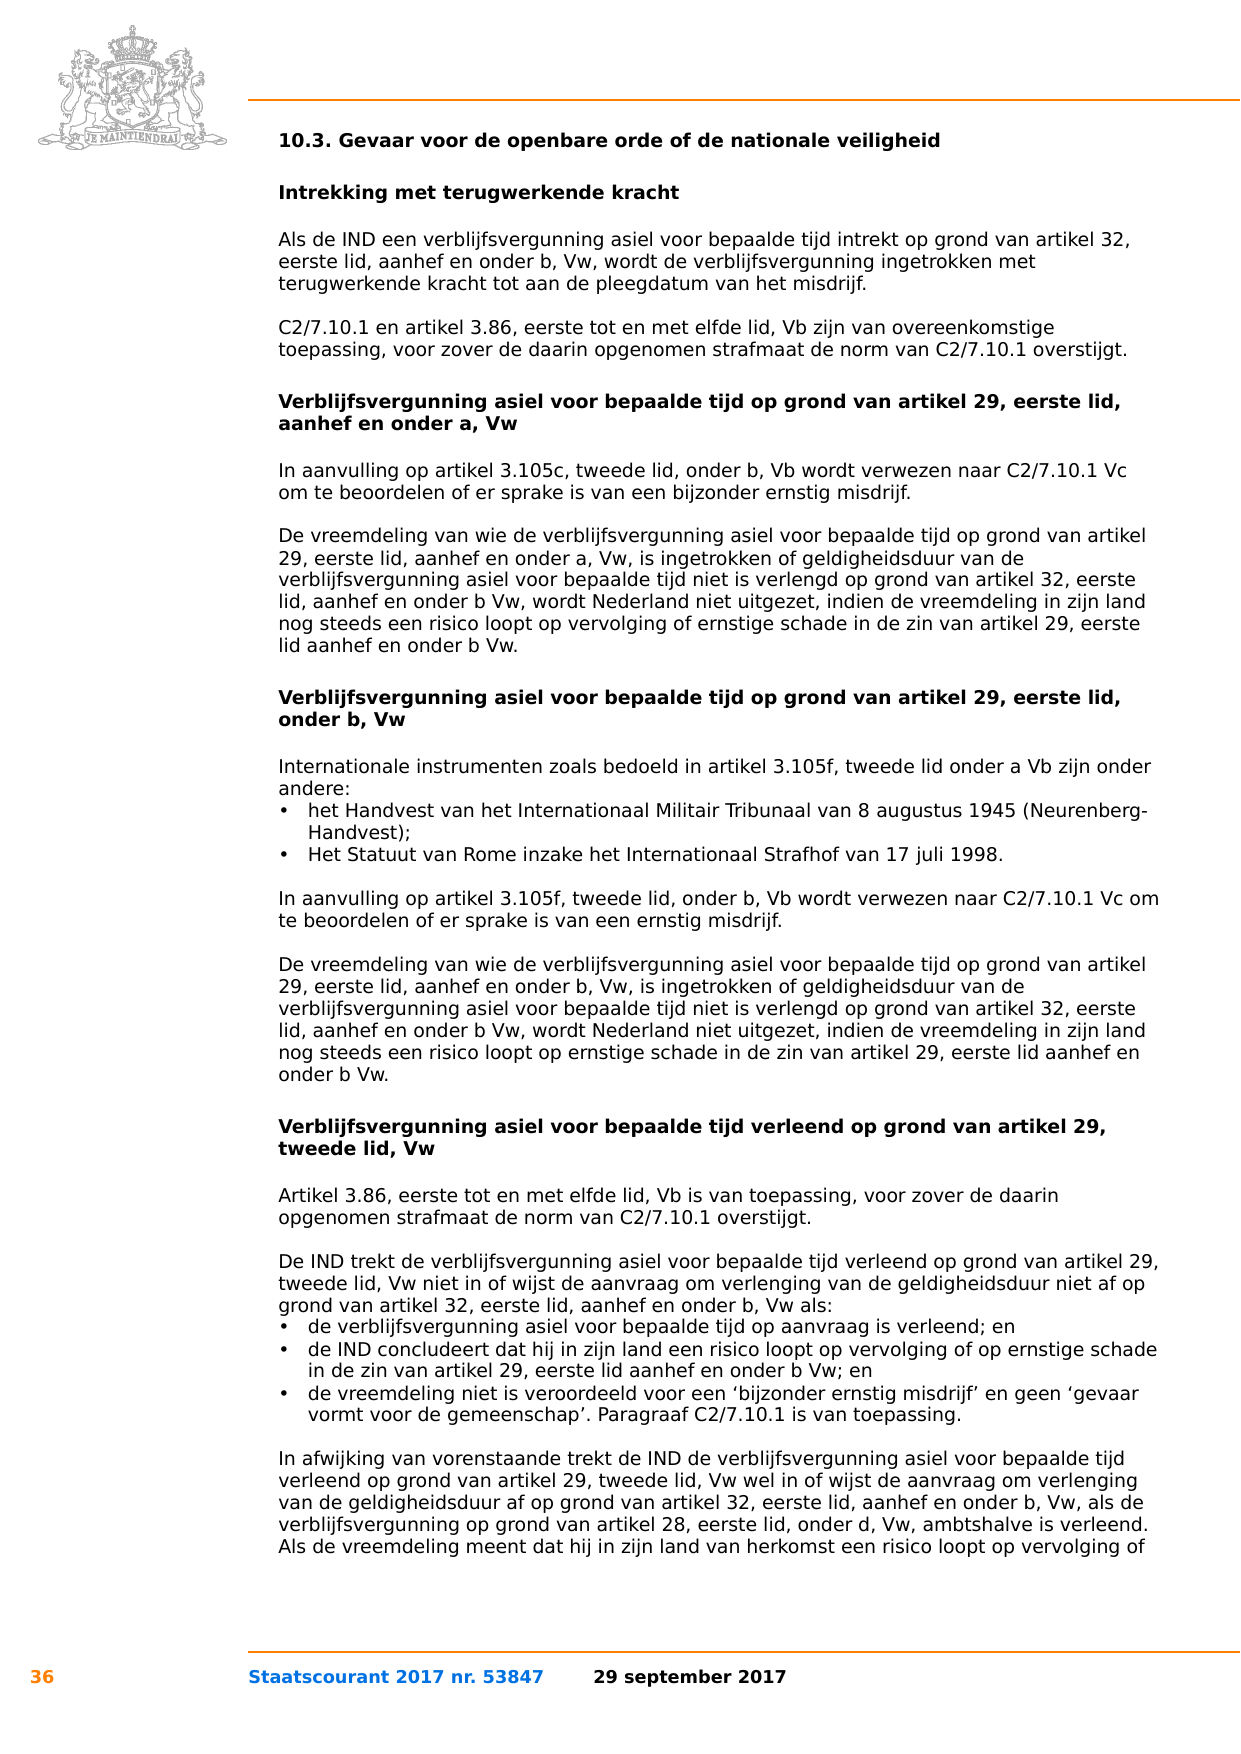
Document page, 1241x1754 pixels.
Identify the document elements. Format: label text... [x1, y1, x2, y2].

text • de verblijfsvergunning asiel voor bepaalde tijd op aanvraag is verleend; en [278, 1316, 1163, 1338]
text C2/7.10.1 en artikel 3.86, eerste tot en met elfde lid, Vb zijn van overeenkomstige toepassing, voor zover de daarin opgenomen strafmaat de norm van C2/7.10.1 overstijgt. [278, 317, 1163, 361]
subtitle Verblijfsvergunning asiel voor bepaalde tijd op grond van artikel 29, eerste lid, aanhef en onder a, Vw [278, 391, 1163, 434]
subtitle 10.3. Gevaar voor de openbare orde of de nationale veiligheid [278, 130, 1163, 152]
text • de IND concludeert dat hij in zijn land een risico loopt op vervolging of op ernstige schade in de zin van artikel 29, eerste lid aanhef en onder b Vw; en [278, 1338, 1163, 1382]
text • de vreemdeling niet is veroordeeld voor een ‘bijzonder ernstig misdrijf’ en geen ‘gevaar vormt voor de gemeenschap’. Paragraaf C2/7.10.1 is van toepassing. [278, 1382, 1163, 1426]
text • het Handvest van het Internationaal Militair Tribunaal van 8 augustus 1945 (Neurenberg-Handvest); [278, 800, 1163, 844]
text Artikel 3.86, eerste tot en met elfde lid, Vb is van toepassing, voor zover de daarin opgenomen strafmaat de norm van C2/7.10.1 overstijgt. [278, 1185, 1163, 1229]
text • Het Statuut van Rome inzake het Internationaal Strafhof van 17 juli 1998. [278, 844, 1163, 866]
text De vreemdeling van wie de verblijfsvergunning asiel voor bepaalde tijd op grond van artikel 29, eerste lid, aanhef en onder b, Vw, is ingetrokken of geldigheidsduur van de verblijfsvergunning asiel voor bepaalde tijd niet is verlengd op grond van artikel 32, eerste lid, aanhef en onder b Vw, wordt Nederland niet uitgezet, indien de vreemdeling in zijn land nog steeds een risico loopt op ernstige schade in de zin van artikel 29, eerste lid aanhef en onder b Vw. [278, 954, 1163, 1086]
text Als de IND een verblijfsvergunning asiel voor bepaalde tijd intrekt op grond van artikel 32, eerste lid, aanhef en onder b, Vw, wordt de verblijfsvergunning ingetrokken met terugwerkende kracht tot aan de pleegdatum van het misdrijf. [278, 229, 1163, 295]
text In afwijking van vorenstaande trekt de IND de verblijfsvergunning asiel voor bepaalde tijd verleend op grond van artikel 29, tweede lid, Vw wel in of wijst de aanvraag om verlenging van de geldigheidsduur af op grond van artikel 32, eerste lid, aanhef en onder b, Vw, als de verblijfsvergunning op grond van artikel 28, eerste lid, onder d, Vw, ambtshalve is verleend. Als de vreemdeling meent dat hij in zijn land van herkomst een risico loopt op vervolging of [278, 1448, 1163, 1558]
text In aanvulling op artikel 3.105c, tweede lid, onder b, Vb wordt verwezen naar C2/7.10.1 Vc om te beoordelen of er sprake is van een bijzonder ernstig misdrijf. [278, 459, 1163, 503]
text Internationale instrumenten zoals bedoeld in artikel 3.105f, tweede lid onder a Vb zijn onder andere: [278, 756, 1163, 800]
subtitle Verblijfsvergunning asiel voor bepaalde tijd op grond van artikel 29, eerste lid, onder b, Vw [278, 687, 1163, 731]
text In aanvulling op artikel 3.105f, tweede lid, onder b, Vb wordt verwezen naar C2/7.10.1 Vc om te beoordelen of er sprake is van een ernstig misdrijf. [278, 888, 1163, 932]
subtitle Verblijfsvergunning asiel voor bepaalde tijd verleend op grond van artikel 29, tweede lid, Vw [278, 1116, 1163, 1160]
text De IND trekt de verblijfsvergunning asiel voor bepaalde tijd verleend op grond van artikel 29, tweede lid, Vw niet in of wijst de aanvraag om verlenging van de geldigheidsduur niet af op grond van artikel 32, eerste lid, aanhef en onder b, Vw als: [278, 1251, 1163, 1316]
subtitle Intrekking met terugwerkende kracht [278, 182, 1163, 204]
text De vreemdeling van wie de verblijfsvergunning asiel voor bepaalde tijd op grond van artikel 29, eerste lid, aanhef en onder a, Vw, is ingetrokken of geldigheidsduur van de verblijfsvergunning asiel voor bepaalde tijd niet is verlengd op grond van artikel 32, eerste lid, aanhef en onder b Vw, wordt Nederland niet uitgezet, indien de vreemdeling in zijn land nog steeds een risico loopt op vervolging of ernstige schade in de zin van artikel 29, eerste lid aanhef en onder b Vw. [278, 525, 1163, 657]
picture [38, 25, 227, 150]
